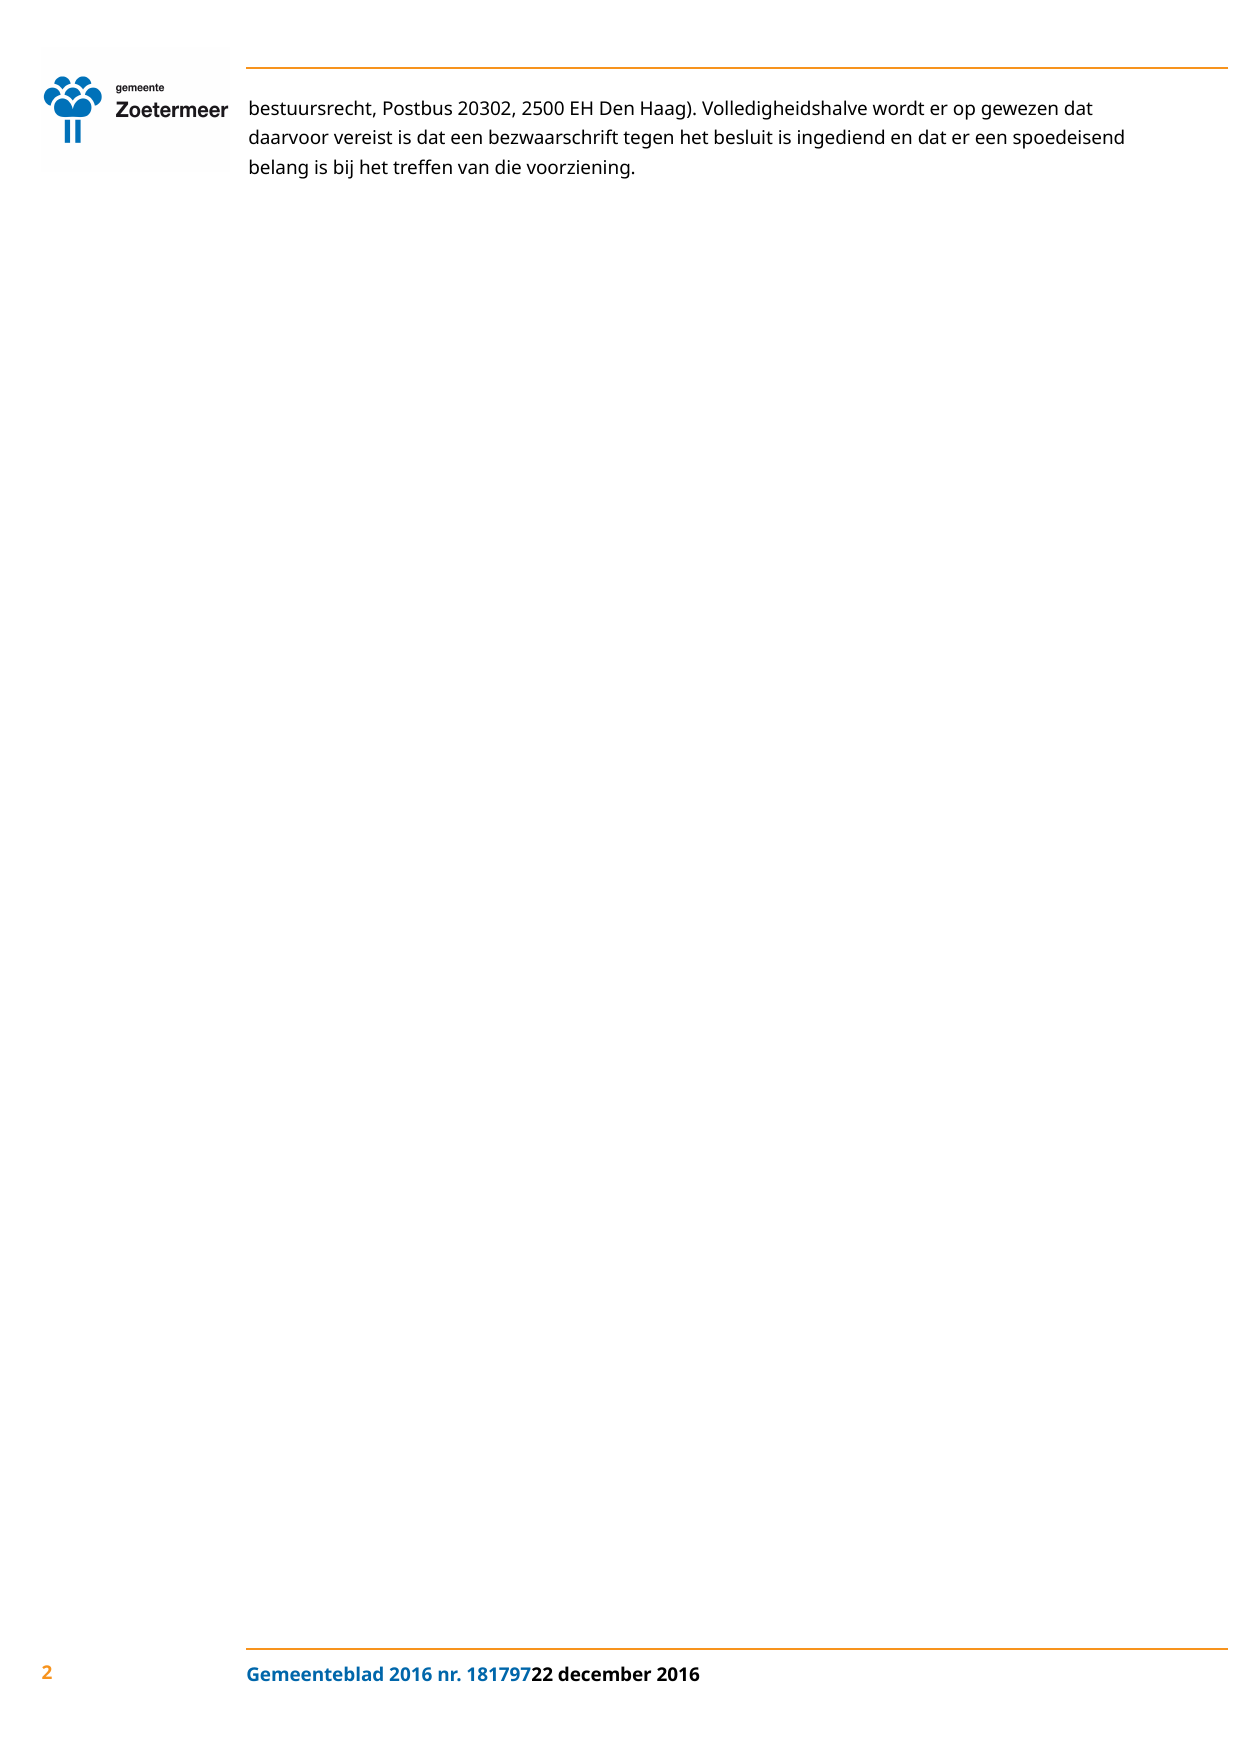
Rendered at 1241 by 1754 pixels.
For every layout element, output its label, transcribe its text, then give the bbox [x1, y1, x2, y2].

picture [41, 47, 231, 172]
text bestuursrecht, Postbus 20302, 2500 EH Den Haag). Volledigheidshalve wordt er op gewezen dat daarvoor vereist is dat een bezwaarschrift tegen het besluit is ingediend en dat er een spoedeisend belang is bij het treffen van die voorziening. [248, 95, 1152, 180]
